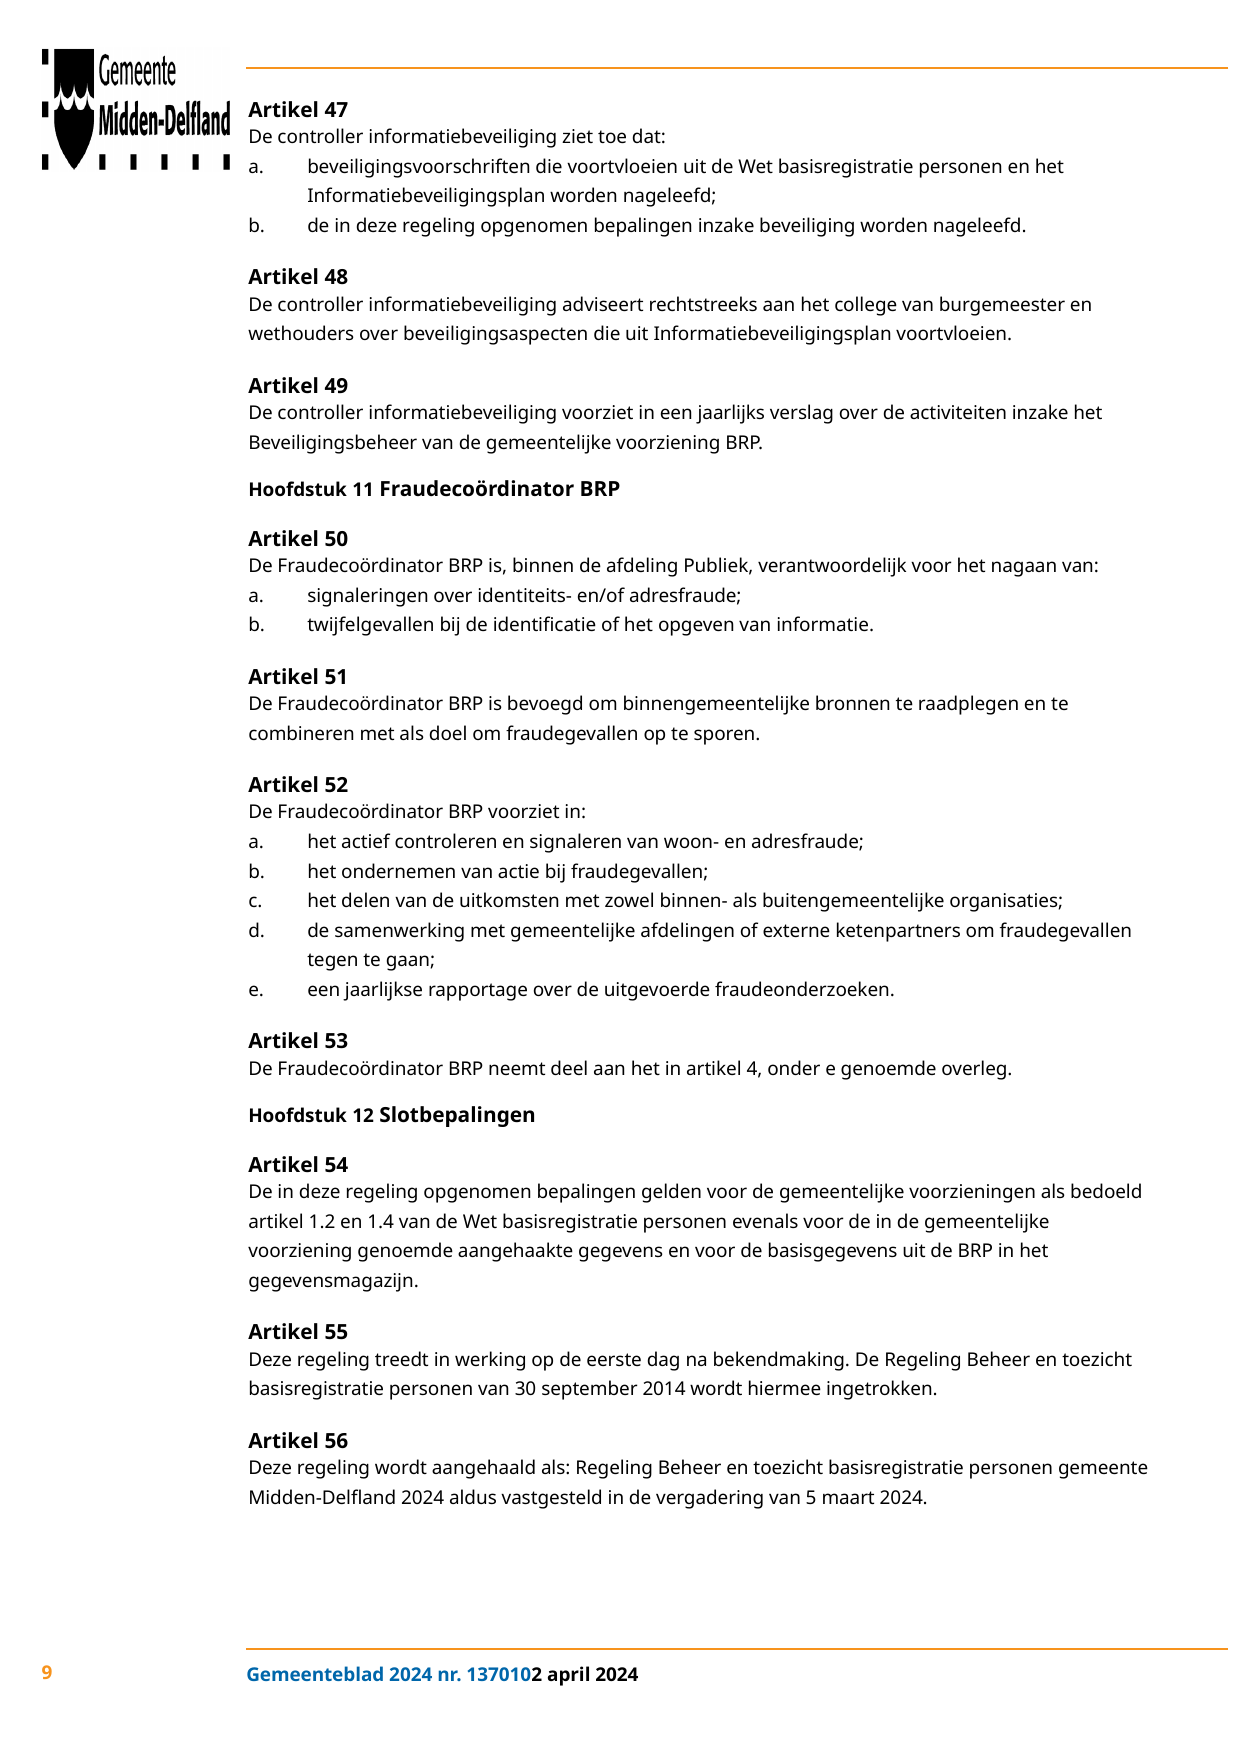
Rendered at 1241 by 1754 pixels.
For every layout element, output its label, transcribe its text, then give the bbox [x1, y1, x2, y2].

text De controller informatiebeveiliging voorziet in een jaarlijks verslag over de activiteiten inzake het Beveiligingsbeheer van de gemeentelijke voorziening BRP. [248, 399, 1152, 454]
text Artikel 47 [248, 95, 1152, 123]
text Artikel 48 [248, 262, 1152, 291]
text De Fraudecoördinator BRP is bevoegd om binnengemeentelijke bronnen te raadplegen en te combineren met als doel om fraudegevallen op te sporen. [248, 690, 1152, 746]
text Artikel 52 [248, 770, 1152, 799]
picture [41, 47, 231, 172]
list beveiligingsvoorschriften die voortvloeien uit de Wet basisregistratie personen en het Informatiebeveiligingsplan worden nageleefd; [248, 153, 1152, 208]
text Hoofdstuk 11 Fraudecoördinator BRP [248, 474, 1152, 503]
list de in deze regeling opgenomen bepalingen inzake beveiliging worden nageleefd. [248, 212, 1152, 238]
text De Fraudecoördinator BRP neemt deel aan het in artikel 4, onder e genoemde overleg. [248, 1055, 1152, 1081]
text De Fraudecoördinator BRP is, binnen de afdeling Publiek, verantwoordelijk voor het nagaan van: [248, 552, 1152, 578]
list het delen van de uitkomsten met zowel binnen- als buitengemeentelijke organisaties; [248, 887, 1152, 913]
text Artikel 49 [248, 371, 1152, 399]
text Artikel 53 [248, 1027, 1152, 1055]
text De controller informatiebeveiliging ziet toe dat: [248, 123, 1152, 149]
list twijfelgevallen bij de identificatie of het opgeven van informatie. [248, 611, 1152, 637]
list de samenwerking met gemeentelijke afdelingen of externe ketenpartners om fraudegevallen tegen te gaan; [248, 917, 1152, 972]
text Artikel 54 [248, 1150, 1152, 1178]
text Artikel 50 [248, 524, 1152, 552]
text Artikel 51 [248, 662, 1152, 690]
text De in deze regeling opgenomen bepalingen gelden voor de gemeentelijke voorzieningen als bedoeld artikel 1.2 en 1.4 van de Wet basisregistratie personen evenals voor de in de gemeentelijke voorziening genoemde aangehaakte gegevens en voor de basisgegevens uit de BRP in het gegevensmagazijn. [248, 1178, 1152, 1293]
text Deze regeling treedt in werking op de eerste dag na bekendmaking. De Regeling Beheer en toezicht basisregistratie personen van 30 september 2014 wordt hiermee ingetrokken. [248, 1346, 1152, 1401]
text Hoofdstuk 12 Slotbepalingen [248, 1101, 1152, 1129]
text De controller informatiebeveiliging adviseert rechtstreeks aan het college van burgemeester en wethouders over beveiligingsaspecten die uit Informatiebeveiligingsplan voortvloeien. [248, 291, 1152, 346]
text Deze regeling wordt aangehaald als: Regeling Beheer en toezicht basisregistratie personen gemeente Midden-Delfland 2024 aldus vastgesteld in de vergadering van 5 maart 2024. [248, 1454, 1152, 1510]
list een jaarlijkse rapportage over de uitgevoerde fraudeonderzoeken. [248, 976, 1152, 1002]
text Artikel 55 [248, 1317, 1152, 1346]
list het actief controleren en signaleren van woon- en adresfraude; [248, 828, 1152, 854]
list signaleringen over identiteits- en/of adresfraude; [248, 582, 1152, 607]
text Artikel 56 [248, 1426, 1152, 1454]
text De Fraudecoördinator BRP voorziet in: [248, 799, 1152, 824]
list het ondernemen van actie bij fraudegevallen; [248, 858, 1152, 883]
